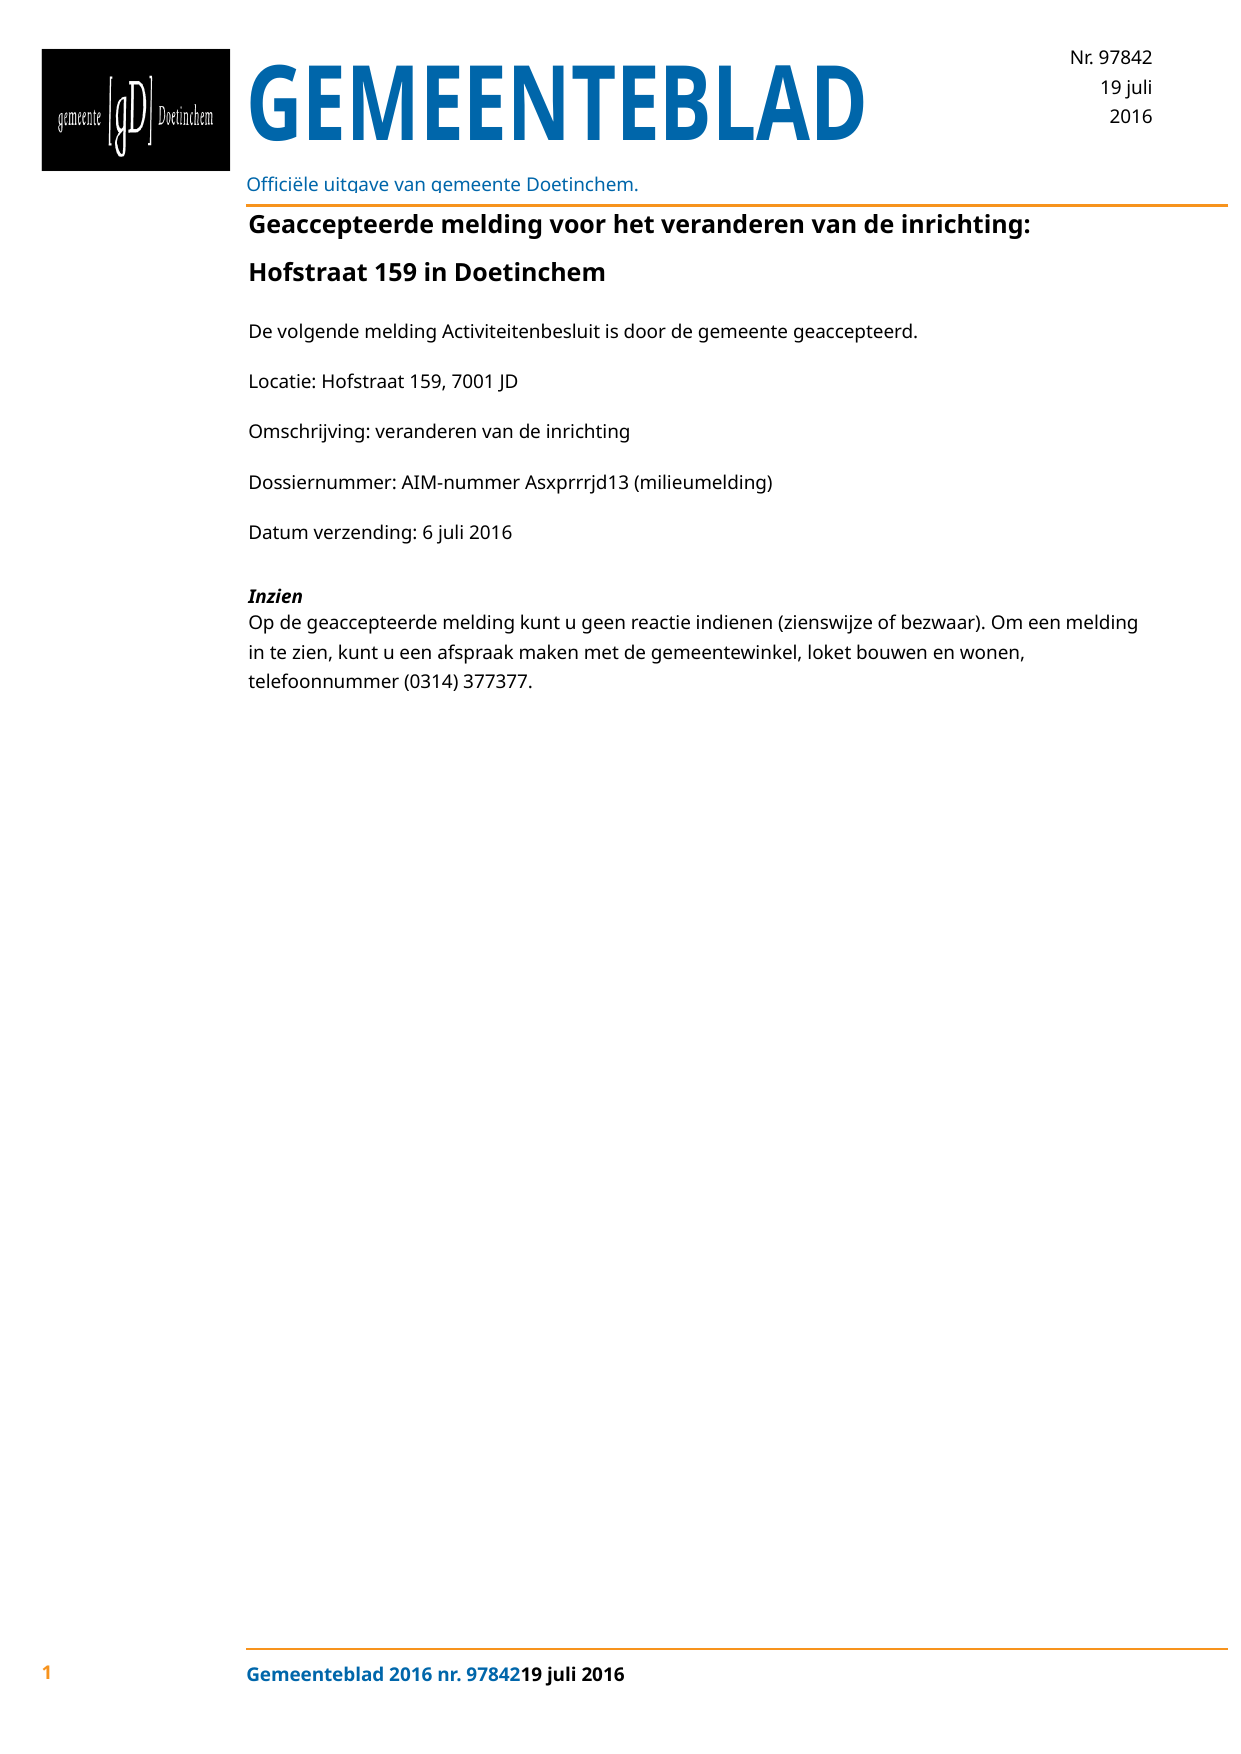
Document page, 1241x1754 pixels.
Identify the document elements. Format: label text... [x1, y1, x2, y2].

text Omschrijving: veranderen van de inrichting [248, 419, 1152, 444]
text Datum verzending: 6 juli 2016 [248, 519, 1152, 545]
text Dossiernummer: AIM-nummer Asxprrrjd13 (milieumelding) [248, 469, 1152, 495]
text De volgende melding Activiteitenbesluit is door de gemeente geaccepteerd. [248, 318, 1152, 344]
text Inzien [248, 583, 1152, 609]
text Op de geaccepteerde melding kunt u geen reactie indienen (zienswijze of bezwaar). Om een melding in te zien, kunt u een afspraak maken met de gemeentewinkel, loket bouwen en wonen, telefoonnummer (0314) 377377. [248, 609, 1152, 694]
text Geaccepteerde melding voor het veranderen van de inrichting: Hofstraat 159 in Doetinchem [248, 207, 1152, 288]
text Locatie: Hofstraat 159, 7001 JD [248, 368, 1152, 394]
picture [41, 47, 231, 172]
